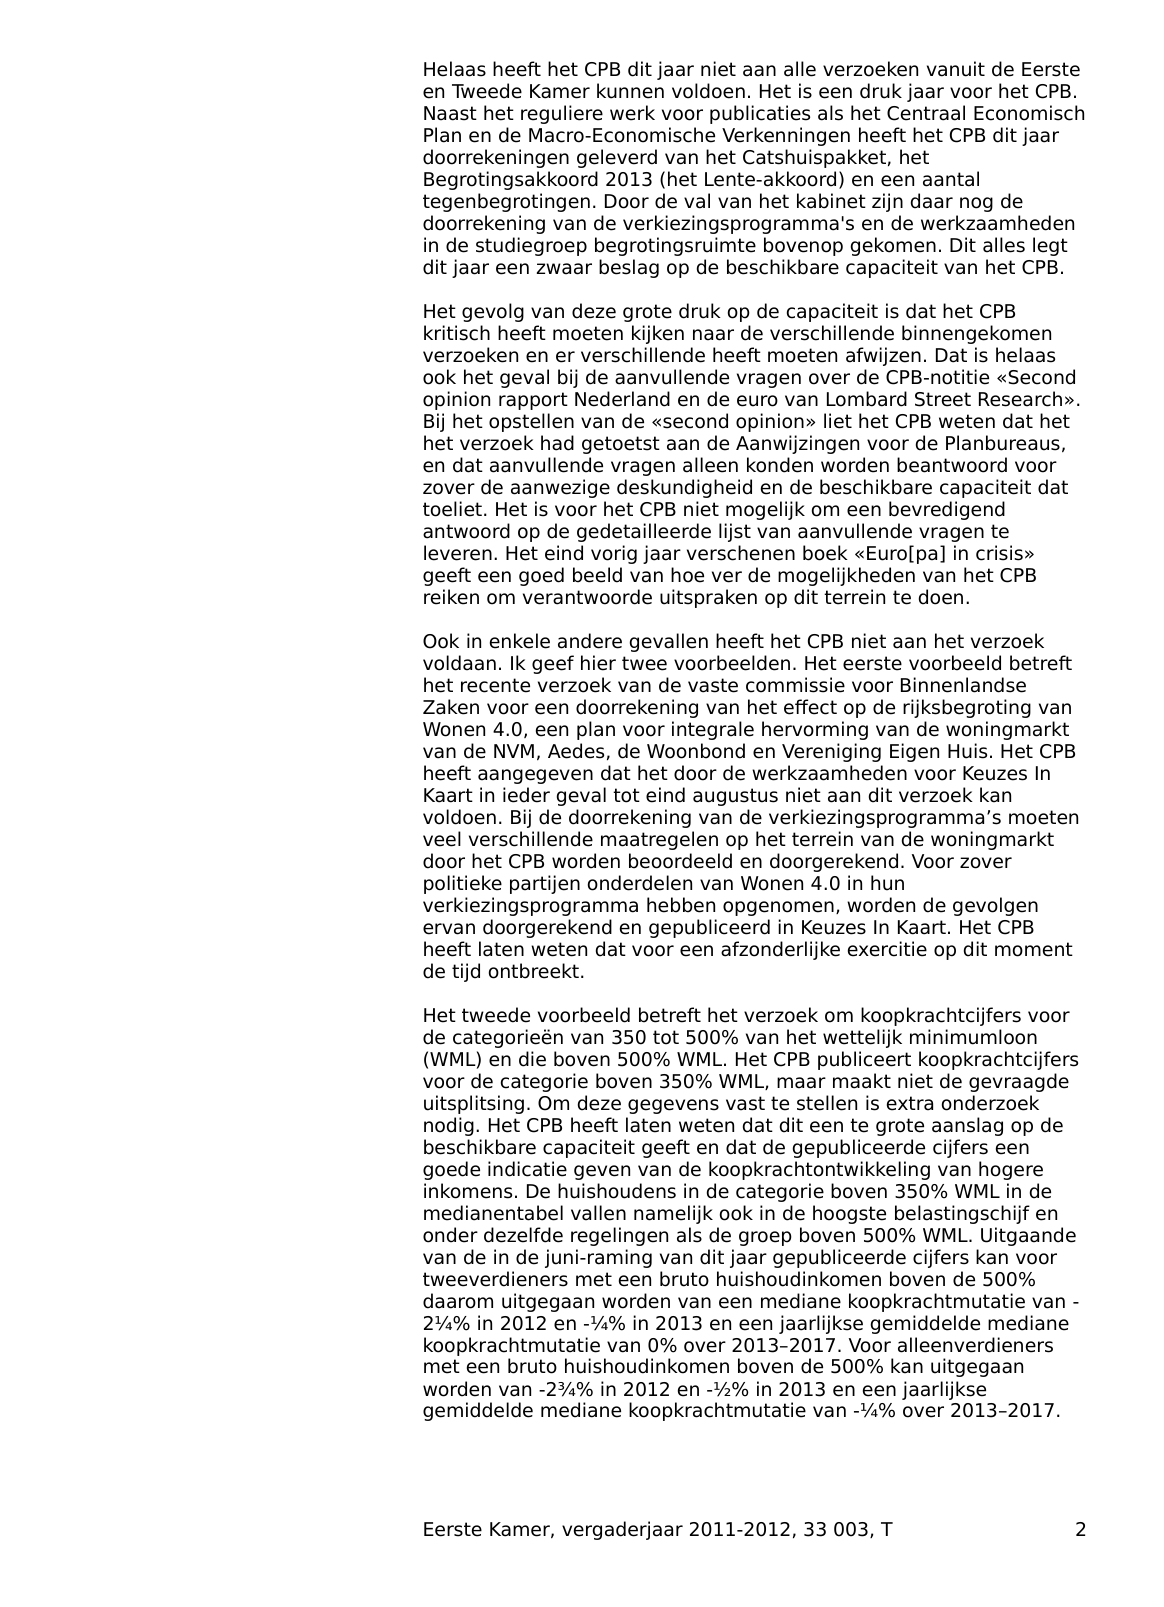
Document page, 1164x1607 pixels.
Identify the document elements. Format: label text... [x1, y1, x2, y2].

text Het gevolg van deze grote druk op de capaciteit is dat het CPB kritisch heeft moeten kijken naar de verschillende binnengekomen verzoeken en er verschillende heeft moeten afwijzen. Dat is helaas ook het geval bij de aanvullende vragen over de CPB-notitie «Second opinion rapport Nederland en de euro van Lombard Street Research». Bij het opstellen van de «second opinion» liet het CPB weten dat het het verzoek had getoetst aan de Aanwijzingen voor de Planbureaus, en dat aanvullende vragen alleen konden worden beantwoord voor zover de aanwezige deskundigheid en de beschikbare capaciteit dat toeliet. Het is voor het CPB niet mogelijk om een bevredigend antwoord op de gedetailleerde lijst van aanvullende vragen te leveren. Het eind vorig jaar verschenen boek «Euro[pa] in crisis» geeft een goed beeld van hoe ver de mogelijkheden van het CPB reiken om verantwoorde uitspraken op dit terrein te doen. [422, 301, 1087, 609]
text Helaas heeft het CPB dit jaar niet aan alle verzoeken vanuit de Eerste en Tweede Kamer kunnen voldoen. Het is een druk jaar voor het CPB. Naast het reguliere werk voor publicaties als het Centraal Economisch Plan en de Macro-Economische Verkenningen heeft het CPB dit jaar doorrekeningen geleverd van het Catshuispakket, het Begrotingsakkoord 2013 (het Lente-akkoord) en een aantal tegenbegrotingen. Door de val van het kabinet zijn daar nog de doorrekening van de verkiezingsprogramma's en de werkzaamheden in de studiegroep begrotingsruimte bovenop gekomen. Dit alles legt dit jaar een zwaar beslag op de beschikbare capaciteit van het CPB. [422, 59, 1087, 279]
text Het tweede voorbeeld betreft het verzoek om koopkrachtcijfers voor de categorieën van 350 tot 500% van het wettelijk minimumloon (WML) en die boven 500% WML. Het CPB publiceert koopkrachtcijfers voor de categorie boven 350% WML, maar maakt niet de gevraagde uitsplitsing. Om deze gegevens vast te stellen is extra onderzoek nodig. Het CPB heeft laten weten dat dit een te grote aanslag op de beschikbare capaciteit geeft en dat de gepubliceerde cijfers een goede indicatie geven van de koopkrachtontwikkeling van hogere inkomens. De huishoudens in de categorie boven 350% WML in de medianentabel vallen namelijk ook in de hoogste belastingschijf en onder dezelfde regelingen als de groep boven 500% WML. Uitgaande van de in de juni-raming van dit jaar gepubliceerde cijfers kan voor tweeverdieners met een bruto huishoudinkomen boven de 500% daarom uitgegaan worden van een mediane koopkrachtmutatie van -2¼% in 2012 en -¼% in 2013 en een jaarlijkse gemiddelde mediane koopkrachtmutatie van 0% over 2013–2017. Voor alleenverdieners met een bruto huishoudinkomen boven de 500% kan uitgegaan worden van -2¾% in 2012 en -½% in 2013 en een jaarlijkse gemiddelde mediane koopkrachtmutatie van -¼% over 2013–2017. [422, 1005, 1087, 1422]
text Ook in enkele andere gevallen heeft het CPB niet aan het verzoek voldaan. Ik geef hier twee voorbeelden. Het eerste voorbeeld betreft het recente verzoek van de vaste commissie voor Binnenlandse Zaken voor een doorrekening van het effect op de rijksbegroting van Wonen 4.0, een plan voor integrale hervorming van de woningmarkt van de NVM, Aedes, de Woonbond en Vereniging Eigen Huis. Het CPB heeft aangegeven dat het door de werkzaamheden voor Keuzes In Kaart in ieder geval tot eind augustus niet aan dit verzoek kan voldoen. Bij de doorrekening van de verkiezingsprogramma’s moeten veel verschillende maatregelen op het terrein van de woningmarkt door het CPB worden beoordeeld en doorgerekend. Voor zover politieke partijen onderdelen van Wonen 4.0 in hun verkiezingsprogramma hebben opgenomen, worden de gevolgen ervan doorgerekend en gepubliceerd in Keuzes In Kaart. Het CPB heeft laten weten dat voor een afzonderlijke exercitie op dit moment de tijd ontbreekt. [422, 631, 1087, 983]
